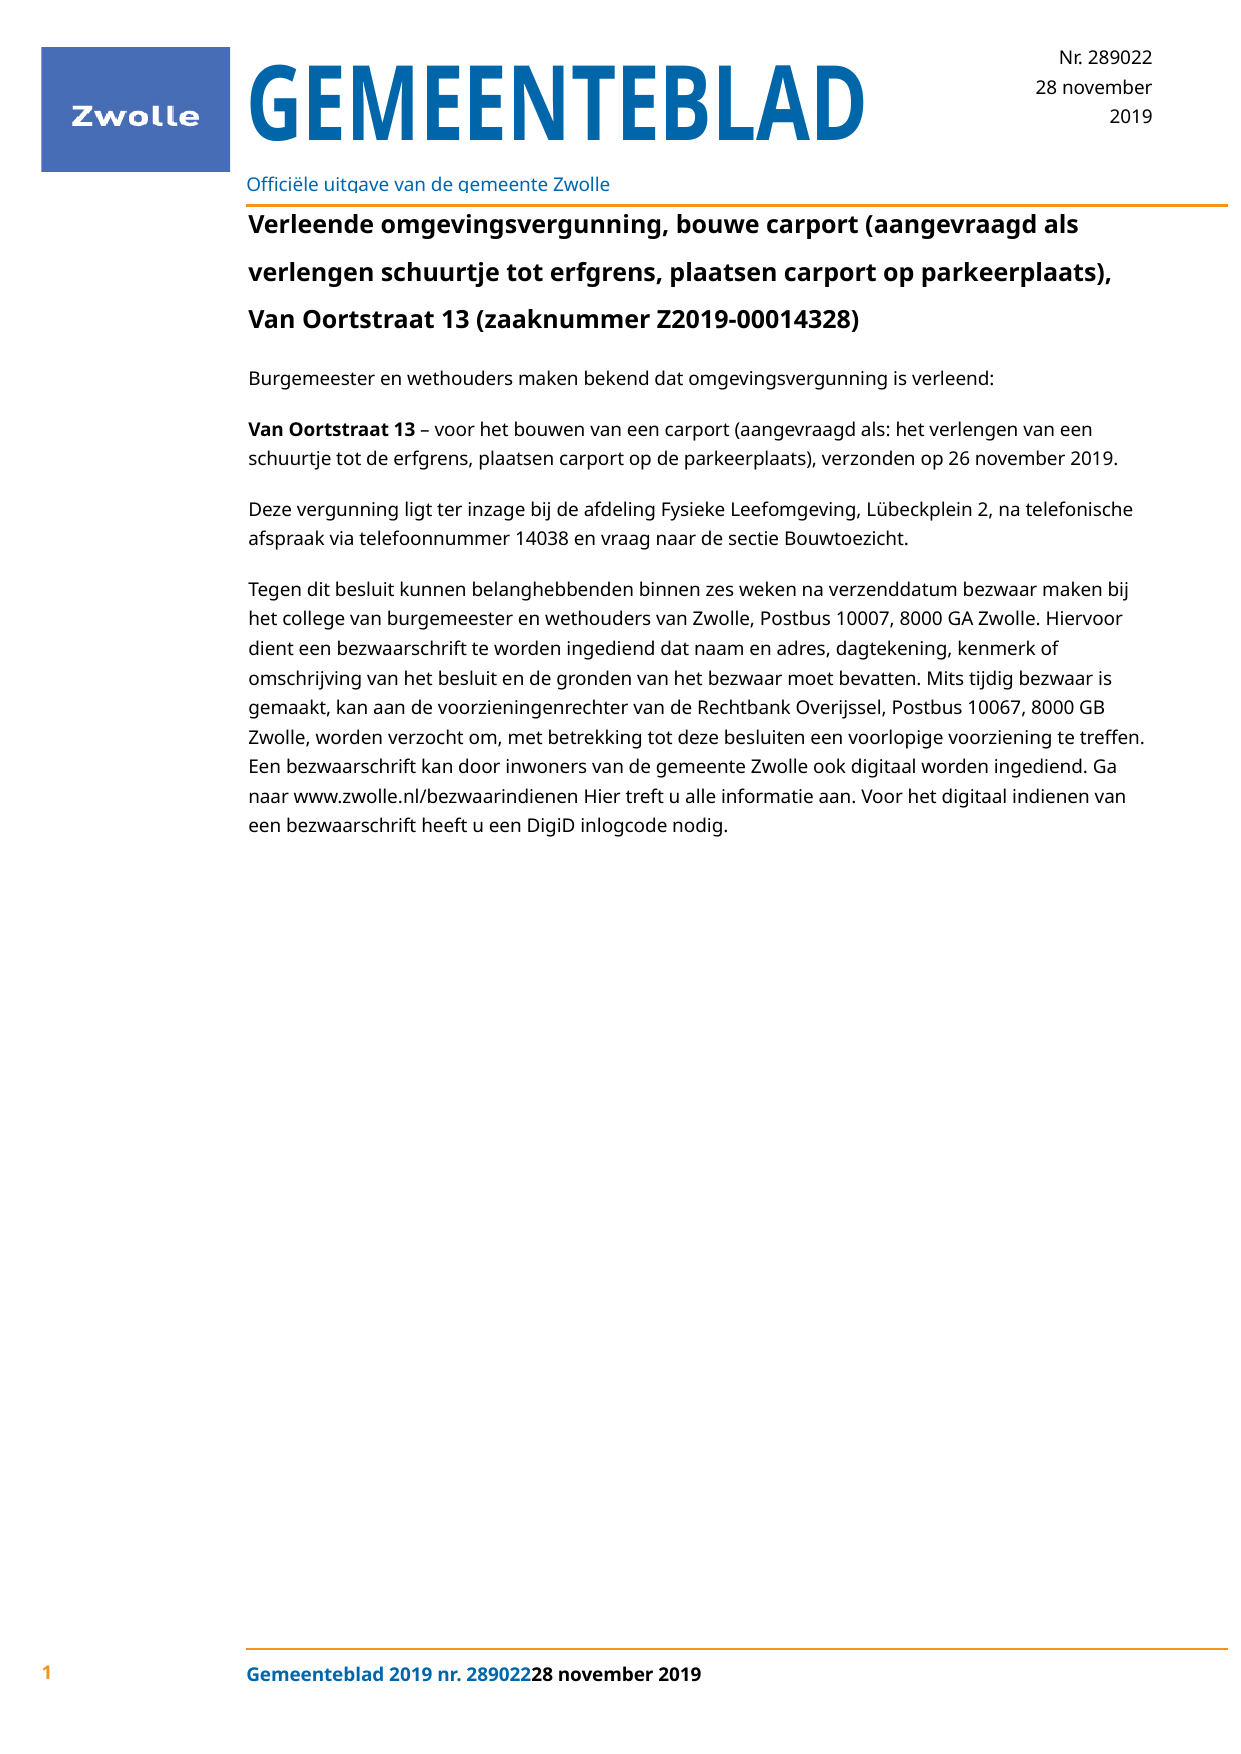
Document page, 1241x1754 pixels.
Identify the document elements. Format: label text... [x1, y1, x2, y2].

text Deze vergunning ligt ter inzage bij de afdeling Fysieke Leefomgeving, Lübeckplein 2, na telefonische afspraak via telefoonnummer 14038 en vraag naar de sectie Bouwtoezicht. [248, 496, 1152, 551]
picture [41, 47, 231, 172]
text Van Oortstraat 13 – voor het bouwen van een carport (aangevraagd als: het verlengen van een schuurtje tot de erfgrens, plaatsen carport op de parkeerplaats), verzonden op 26 november 2019. [248, 416, 1152, 471]
text Tegen dit besluit kunnen belanghebbenden binnen zes weken na verzenddatum bezwaar maken bij het college van burgemeester en wethouders van Zwolle, Postbus 10007, 8000 GA Zwolle. Hiervoor dient een bezwaarschrift te worden ingediend dat naam en adres, dagtekening, kenmerk of omschrijving van het besluit en de gronden van het bezwaar moet bevatten. Mits tijdig bezwaar is gemaakt, kan aan de voorzieningenrechter van de Rechtbank Overijssel, Postbus 10067, 8000 GB Zwolle, worden verzocht om, met betrekking tot deze besluiten een voorlopige voorziening te treffen. Een bezwaarschrift kan door inwoners van de gemeente Zwolle ook digitaal worden ingediend. Ga naar www.zwolle.nl/bezwaarindienen Hier treft u alle informatie aan. Voor het digitaal indienen van een bezwaarschrift heeft u een DigiD inlogcode nodig. [248, 576, 1152, 838]
text Burgemeester en wethouders maken bekend dat omgevingsvergunning is verleend: [248, 366, 1152, 391]
text Verleende omgevingsvergunning, bouwe carport (aangevraagd als verlengen schuurtje tot erfgrens, plaatsen carport op parkeerplaats), Van Oortstraat 13 (zaaknummer Z2019-00014328) [248, 207, 1152, 336]
